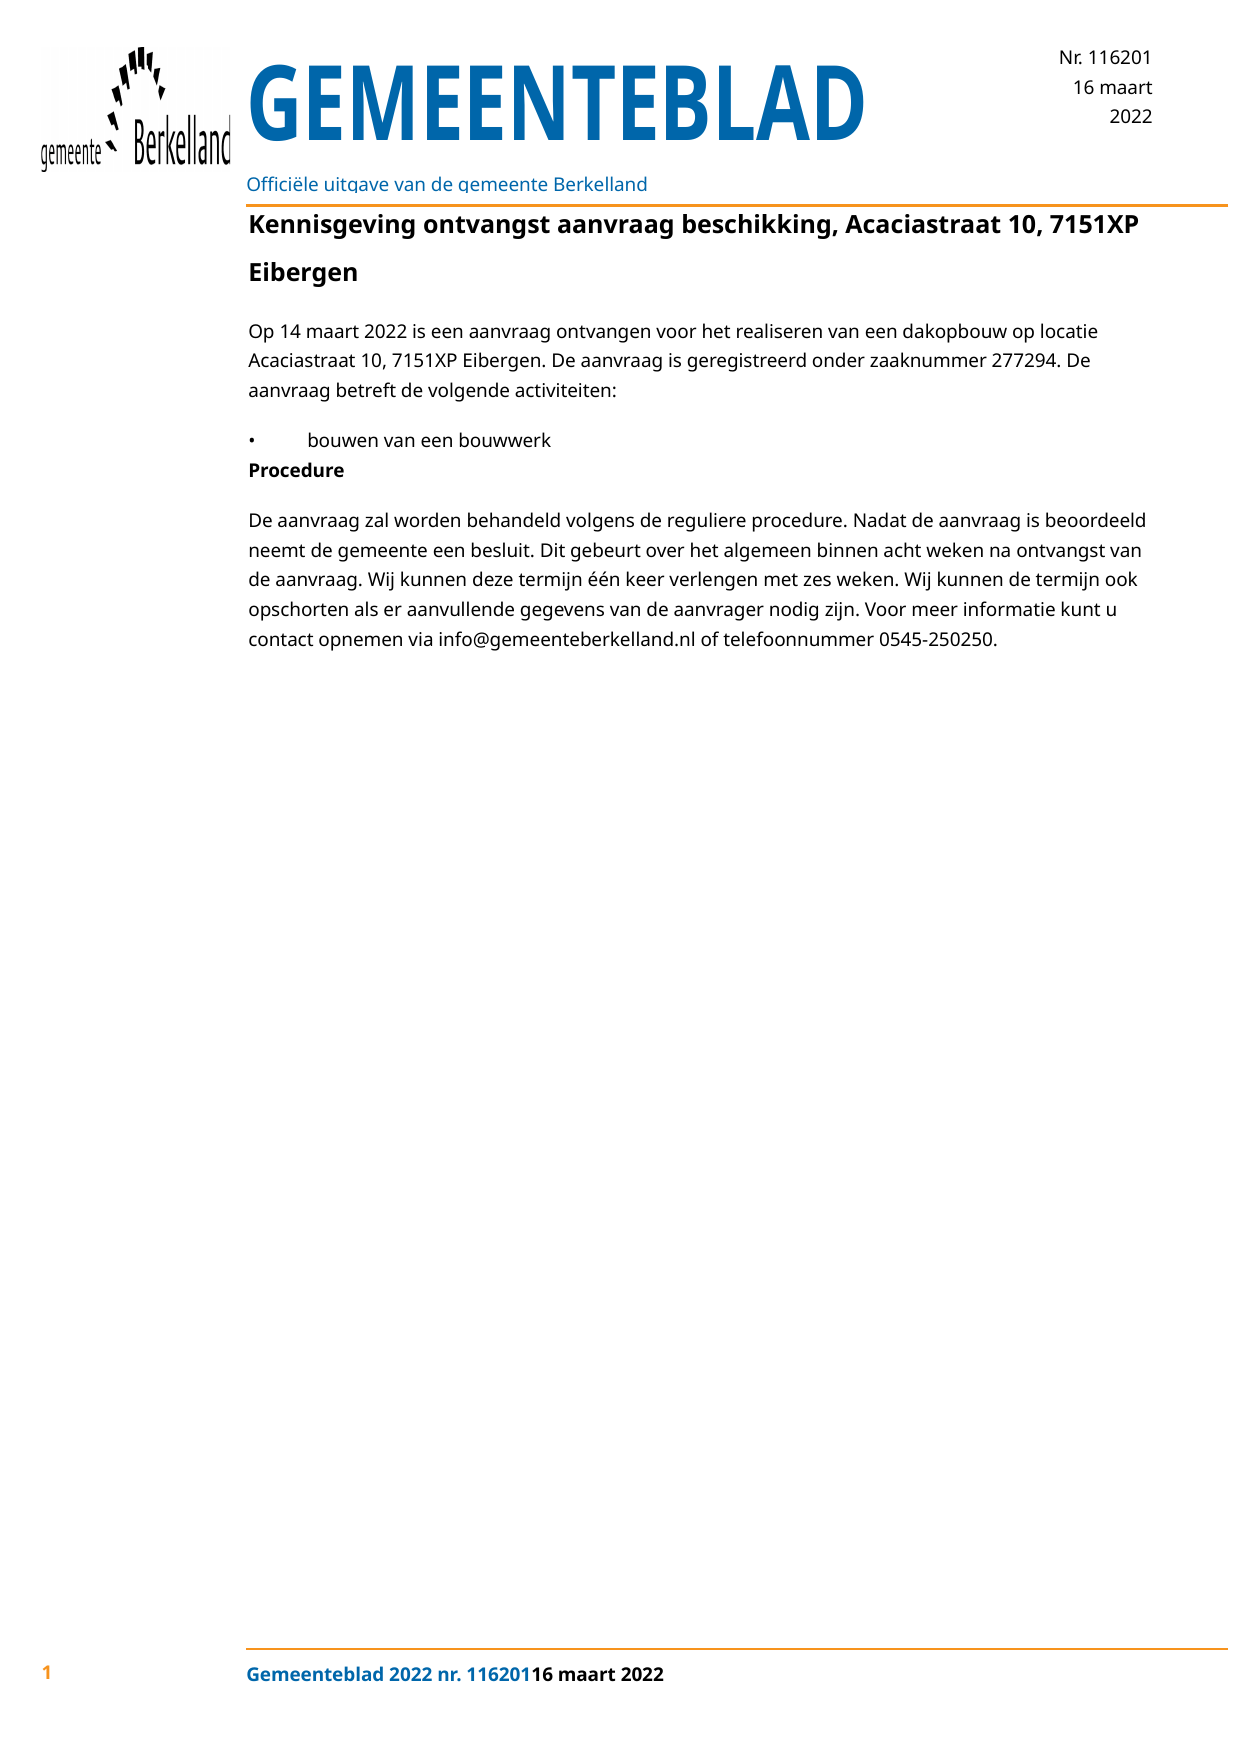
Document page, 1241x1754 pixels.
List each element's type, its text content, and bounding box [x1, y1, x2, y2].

text Kennisgeving ontvangst aanvraag beschikking, Acaciastraat 10, 7151XP Eibergen [248, 207, 1152, 288]
list bouwen van een bouwwerk [248, 427, 1152, 453]
text Op 14 maart 2022 is een aanvraag ontvangen voor het realiseren van een dakopbouw op locatie Acaciastraat 10, 7151XP Eibergen. De aanvraag is geregistreerd onder zaaknummer 277294. De aanvraag betreft de volgende activiteiten: [248, 318, 1152, 403]
text De aanvraag zal worden behandeld volgens de reguliere procedure. Nadat de aanvraag is beoordeeld neemt de gemeente een besluit. Dit gebeurt over het algemeen binnen acht weken na ontvangst van de aanvraag. Wij kunnen deze termijn één keer verlengen met zes weken. Wij kunnen de termijn ook opschorten als er aanvullende gegevens van de aanvrager nodig zijn. Voor meer informatie kunt u contact opnemen via info@gemeenteberkelland.nl of telefoonnummer 0545-250250. [248, 507, 1152, 652]
picture [41, 47, 231, 172]
text Procedure [248, 457, 1152, 483]
